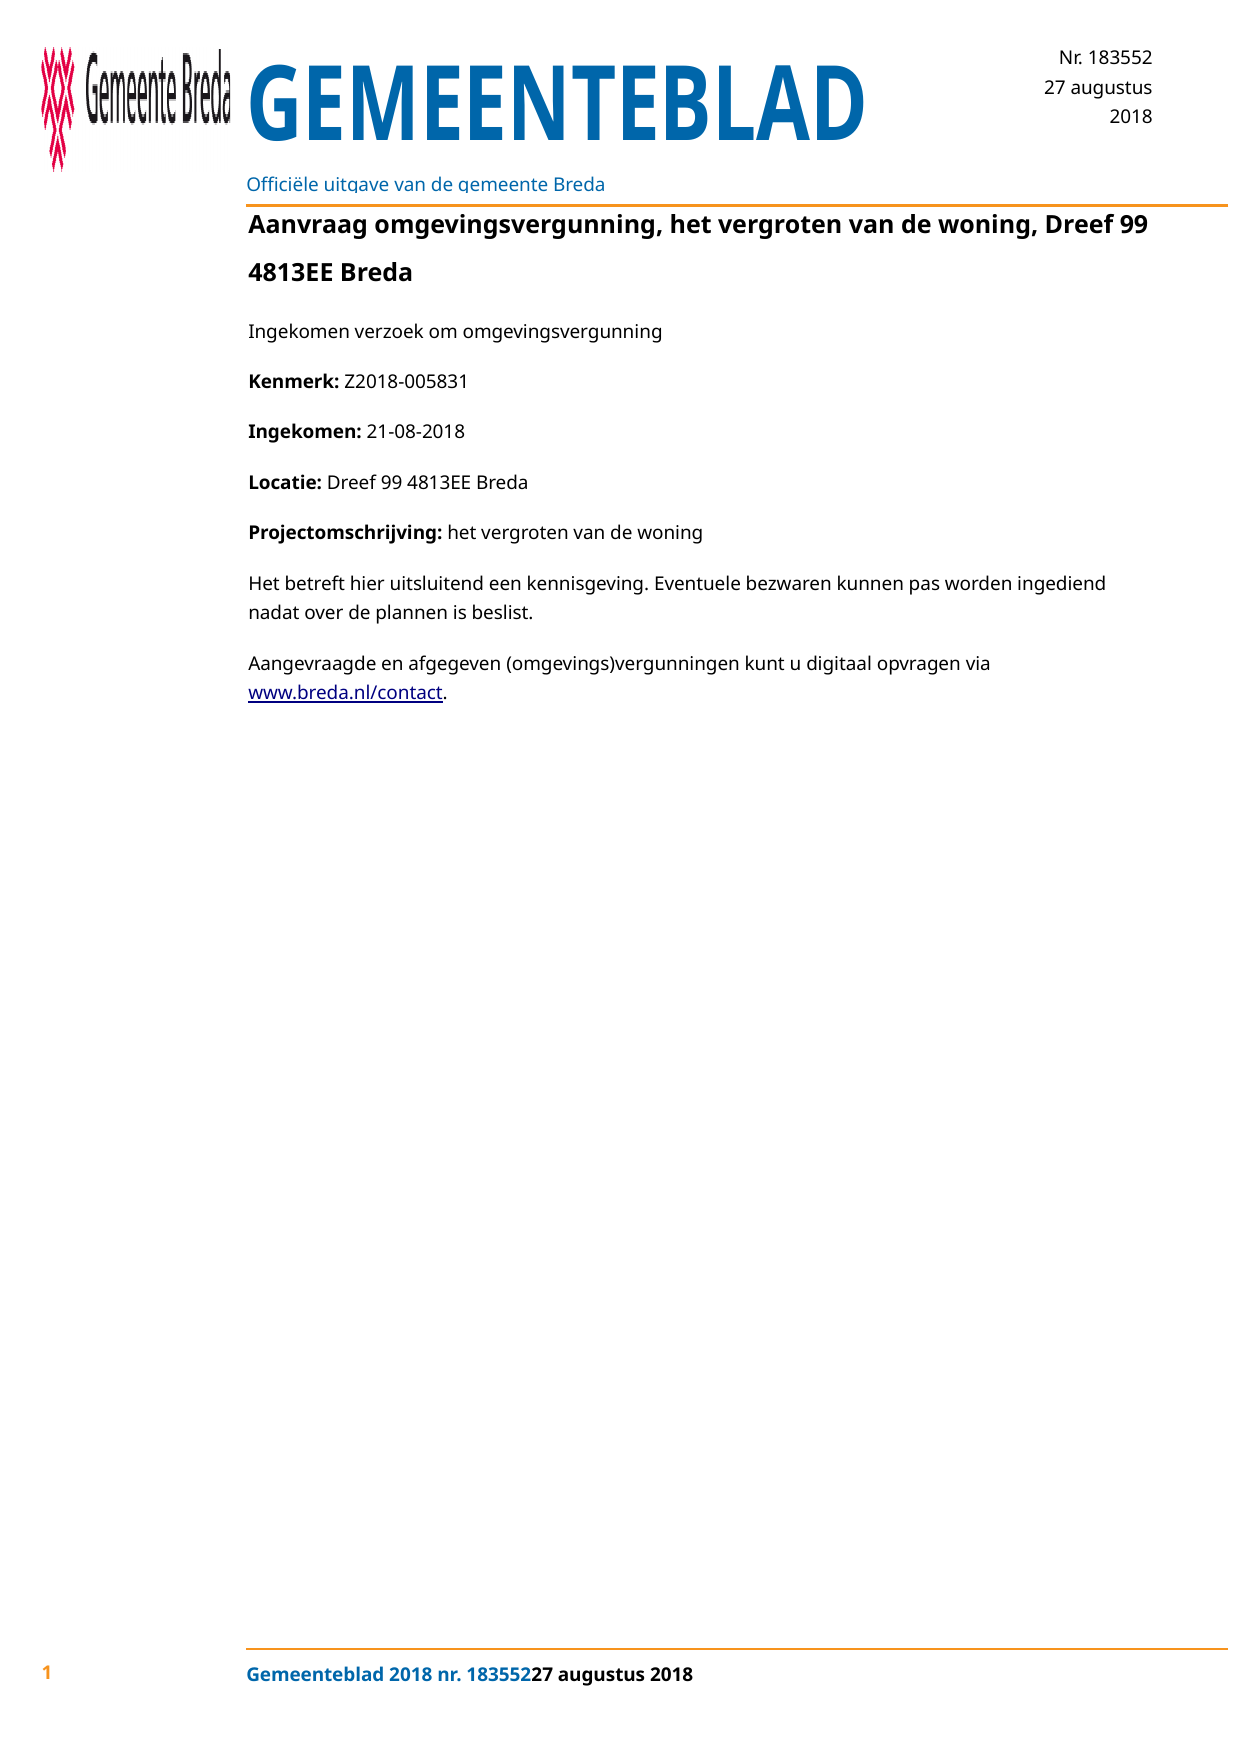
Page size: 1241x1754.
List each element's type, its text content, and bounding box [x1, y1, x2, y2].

text Locatie: Dreef 99 4813EE Breda [248, 469, 1152, 495]
text Projectomschrijving: het vergroten van de woning [248, 519, 1152, 545]
text Ingekomen verzoek om omgevingsvergunning [248, 318, 1152, 344]
text Aanvraag omgevingsvergunning, het vergroten van de woning, Dreef 99 4813EE Breda [248, 207, 1152, 288]
text Ingekomen: 21-08-2018 [248, 419, 1152, 444]
text Het betreft hier uitsluitend een kennisgeving. Eventuele bezwaren kunnen pas worden ingediend nadat over de plannen is beslist. [248, 570, 1152, 625]
text Aangevraagde en afgegeven (omgevings)vergunningen kunt u digitaal opvragen via www.breda.nl/contact. [248, 650, 1152, 705]
picture [41, 47, 231, 172]
text Kenmerk: Z2018-005831 [248, 368, 1152, 394]
